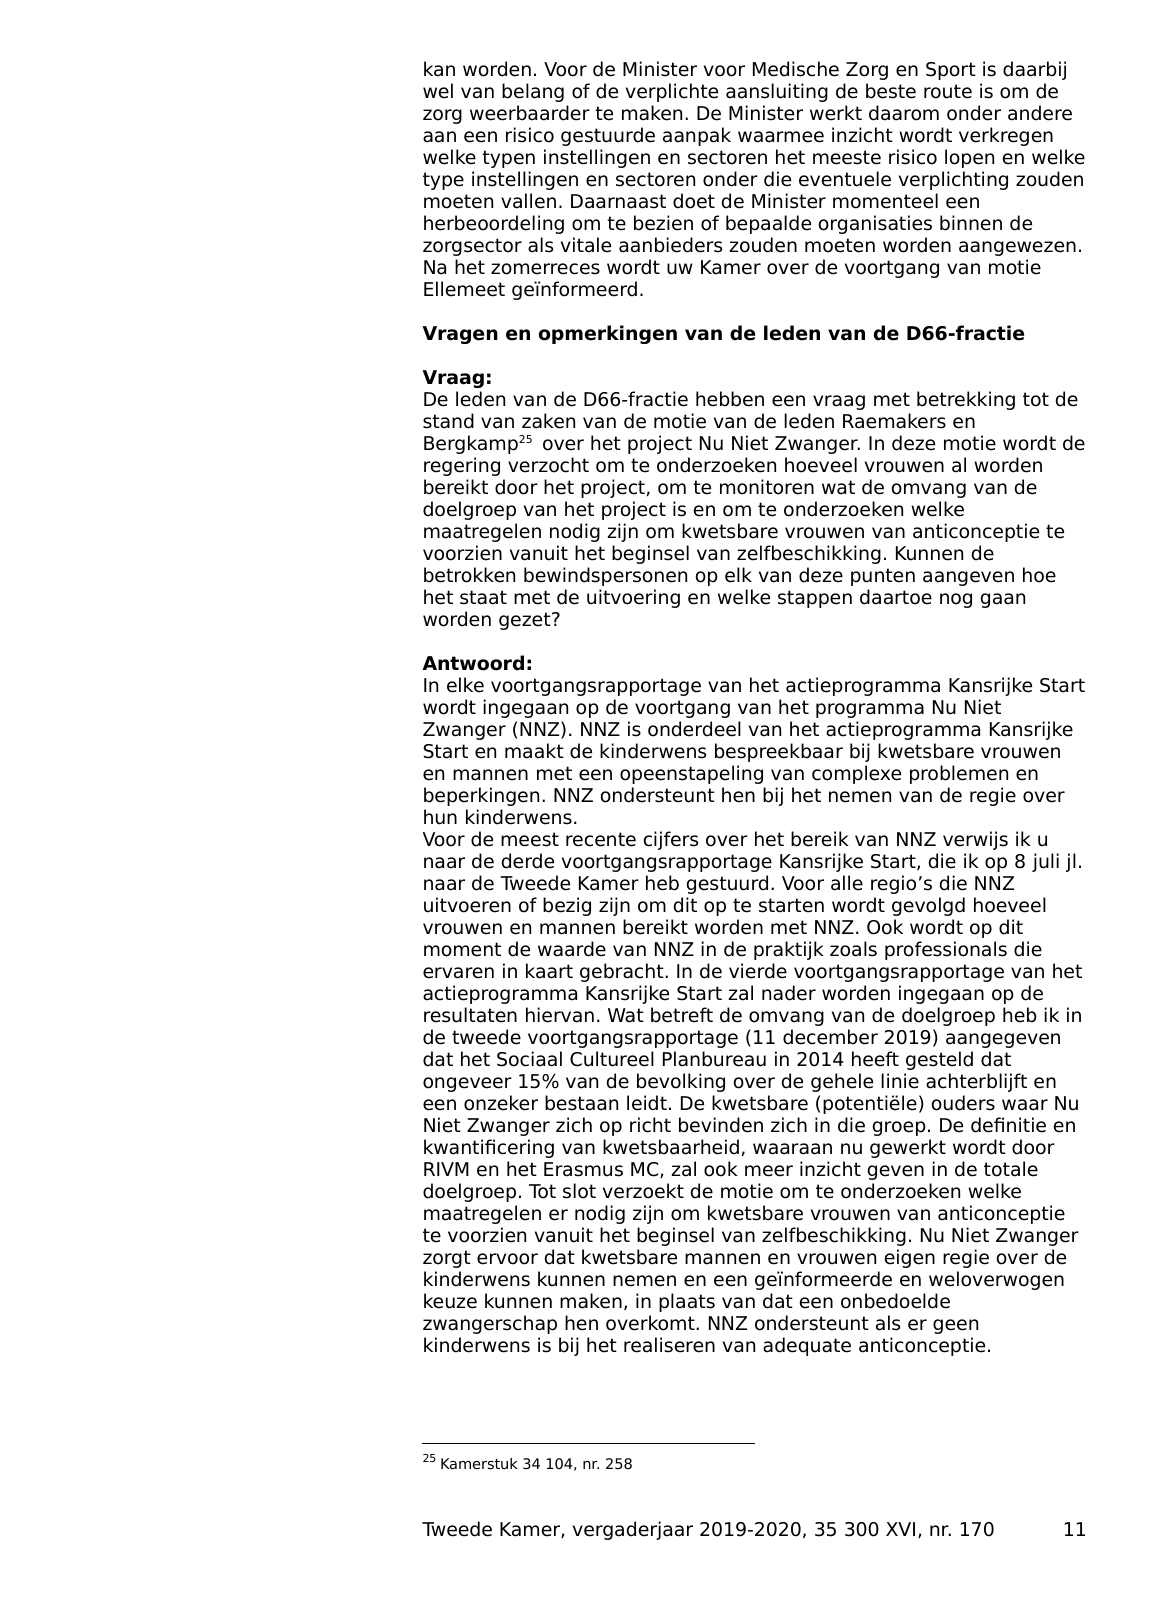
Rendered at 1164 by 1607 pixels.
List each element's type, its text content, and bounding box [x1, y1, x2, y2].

text Voor de meest recente cijfers over het bereik van NNZ verwijs ik u naar de derde voortgangsrapportage Kansrijke Start, die ik op 8 juli jl. naar de Tweede Kamer heb gestuurd. Voor alle regio’s die NNZ uitvoeren of bezig zijn om dit op te starten wordt gevolgd hoeveel vrouwen en mannen bereikt worden met NNZ. Ook wordt op dit moment de waarde van NNZ in de praktijk zoals professionals die ervaren in kaart gebracht. In de vierde voortgangsrapportage van het actieprogramma Kansrijke Start zal nader worden ingegaan op de resultaten hiervan. Wat betreft de omvang van de doelgroep heb ik in de tweede voortgangsrapportage (11 december 2019) aangegeven dat het Sociaal Cultureel Planbureau in 2014 heeft gesteld dat ongeveer 15% van de bevolking over de gehele linie achterblijft en een onzeker bestaan leidt. De kwetsbare (potentiële) ouders waar Nu Niet Zwanger zich op richt bevinden zich in die groep. De definitie en kwantificering van kwetsbaarheid, waaraan nu gewerkt wordt door RIVM en het Erasmus MC, zal ook meer inzicht geven in de totale doelgroep. Tot slot verzoekt de motie om te onderzoeken welke maatregelen er nodig zijn om kwetsbare vrouwen van anticonceptie te voorzien vanuit het beginsel van zelfbeschikking. Nu Niet Zwanger zorgt ervoor dat kwetsbare mannen en vrouwen eigen regie over de kinderwens kunnen nemen en een geïnformeerde en weloverwogen keuze kunnen maken, in plaats van dat een onbedoelde zwangerschap hen overkomt. NNZ ondersteunt als er geen kinderwens is bij het realiseren van adequate anticonceptie. [422, 829, 1087, 1356]
text Kamerstuk 34 104, nr. 258 [422, 1452, 1087, 1474]
text Antwoord: [422, 653, 1087, 675]
text In elke voortgangsrapportage van het actieprogramma Kansrijke Start wordt ingegaan op de voortgang van het programma Nu Niet Zwanger (NNZ). NNZ is onderdeel van het actieprogramma Kansrijke Start en maakt de kinderwens bespreekbaar bij kwetsbare vrouwen en mannen met een opeenstapeling van complexe problemen en beperkingen. NNZ ondersteunt hen bij het nemen van de regie over hun kinderwens. [422, 675, 1087, 829]
text Vraag: [422, 367, 1087, 389]
text kan worden. Voor de Minister voor Medische Zorg en Sport is daarbij wel van belang of de verplichte aansluiting de beste route is om de zorg weerbaarder te maken. De Minister werkt daarom onder andere aan een risico gestuurde aanpak waarmee inzicht wordt verkregen welke typen instellingen en sectoren het meeste risico lopen en welke type instellingen en sectoren onder die eventuele verplichting zouden moeten vallen. Daarnaast doet de Minister momenteel een herbeoordeling om te bezien of bepaalde organisaties binnen de zorgsector als vitale aanbieders zouden moeten worden aangewezen. Na het zomerreces wordt uw Kamer over de voortgang van motie Ellemeet geïnformeerd. [422, 59, 1087, 301]
text De leden van de D66-fractie hebben een vraag met betrekking tot de stand van zaken van de motie van de leden Raemakers en Bergkamp over het project Nu Niet Zwanger. In deze motie wordt de regering verzocht om te onderzoeken hoeveel vrouwen al worden bereikt door het project, om te monitoren wat de omvang van de doelgroep van het project is en om te onderzoeken welke maatregelen nodig zijn om kwetsbare vrouwen van anticonceptie te voorzien vanuit het beginsel van zelfbeschikking. Kunnen de betrokken bewindspersonen op elk van deze punten aangeven hoe het staat met de uitvoering en welke stappen daartoe nog gaan worden gezet? [422, 389, 1087, 631]
subtitle Vragen en opmerkingen van de leden van de D66-fractie [422, 323, 1087, 345]
